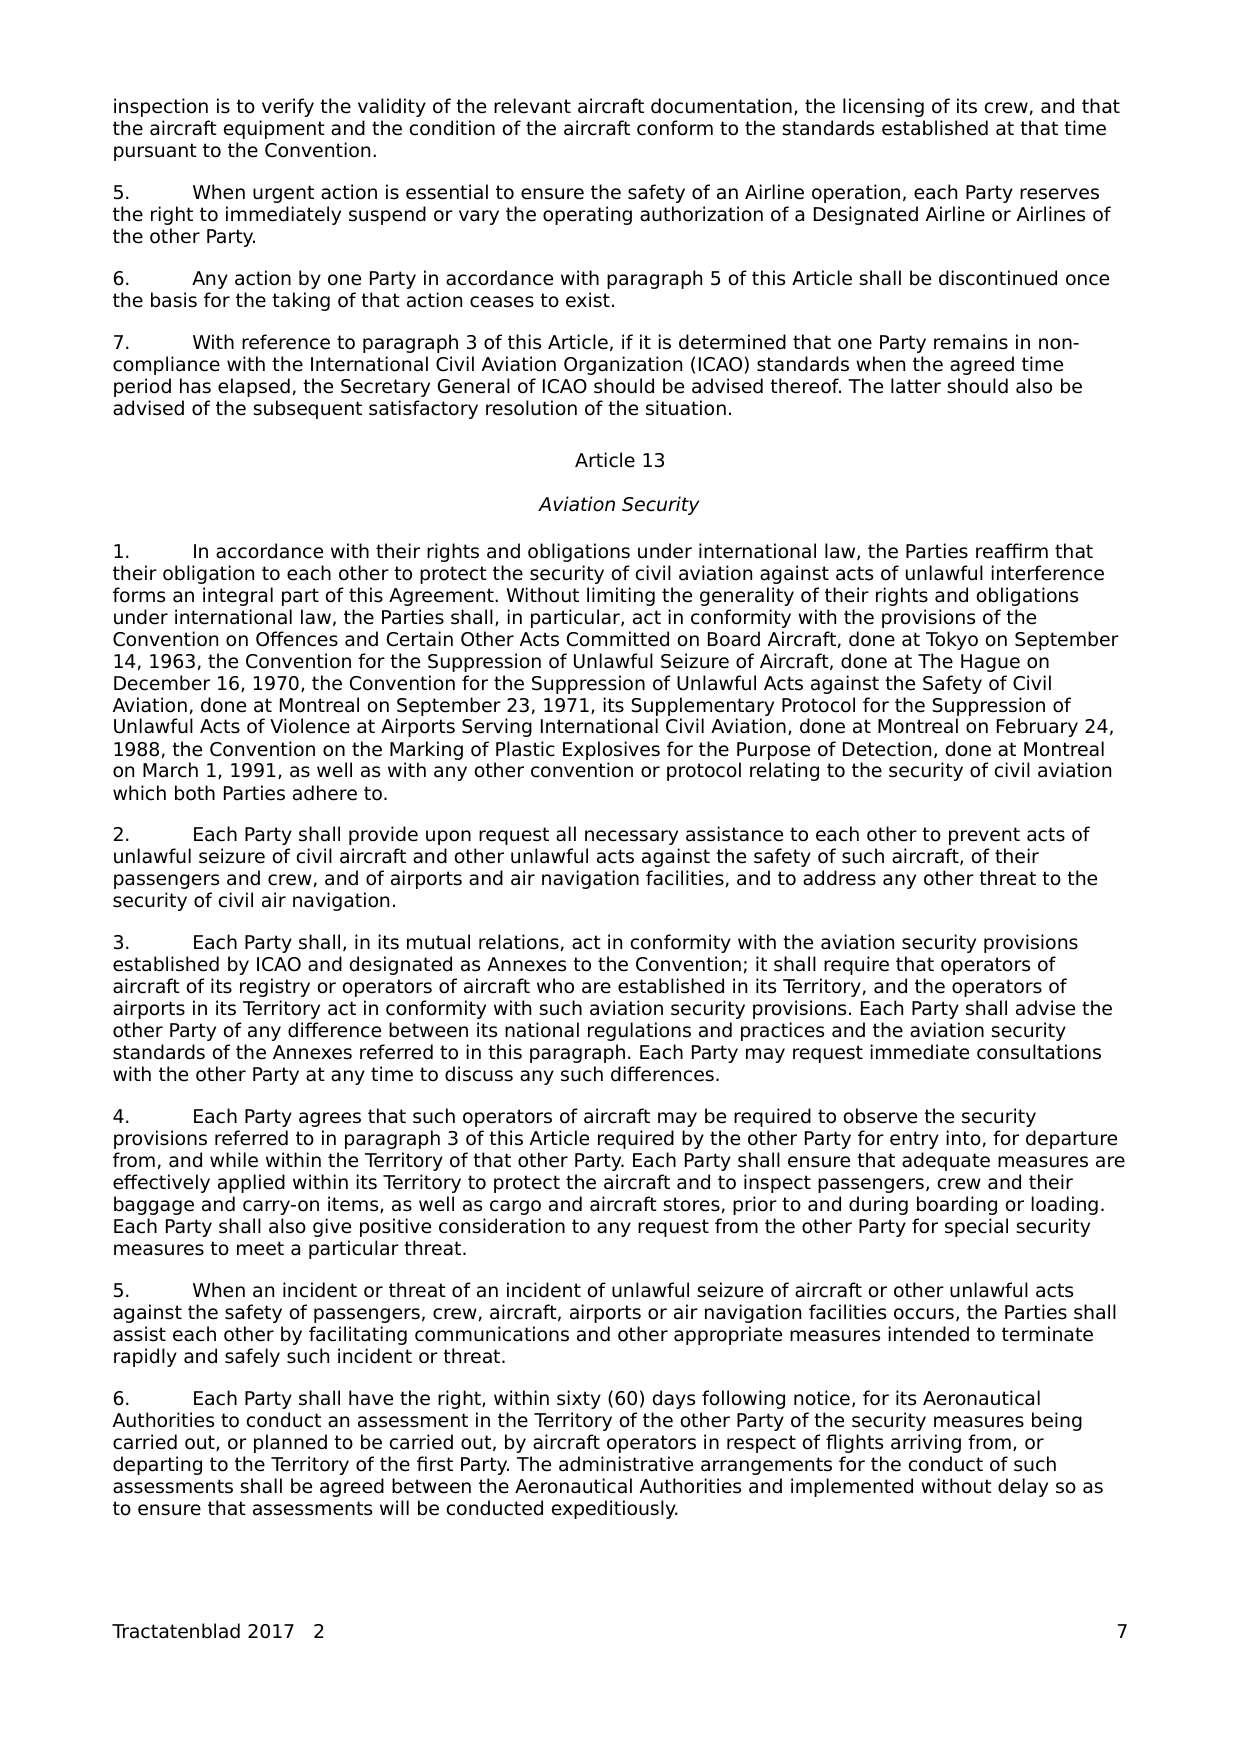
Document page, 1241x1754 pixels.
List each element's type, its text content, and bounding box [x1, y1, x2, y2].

text 6. Any action by one Party in accordance with paragraph 5 of this Article shall be discontinued once the basis for the taking of that action ceases to exist. [112, 268, 1128, 312]
text 7. With reference to paragraph 3 of this Article, if it is determined that one Party remains in non-compliance with the International Civil Aviation Organization (ICAO) standards when the agreed time period has elapsed, the Secretary General of ICAO should be advised thereof. The latter should also be advised of the subsequent satisfactory resolution of the situation. [112, 332, 1128, 420]
subtitle Article 13 Aviation Security [112, 450, 1128, 516]
text 4. Each Party agrees that such operators of aircraft may be required to observe the security provisions referred to in paragraph 3 of this Article required by the other Party for entry into, for departure from, and while within the Territory of that other Party. Each Party shall ensure that adequate measures are effectively applied within its Territory to protect the aircraft and to inspect passengers, crew and their baggage and carry-on items, as well as cargo and aircraft stores, prior to and during boarding or loading. Each Party shall also give positive consideration to any request from the other Party for special security measures to meet a particular threat. [112, 1106, 1128, 1260]
text inspection is to verify the validity of the relevant aircraft documentation, the licensing of its crew, and that the aircraft equipment and the condition of the aircraft conform to the standards established at that time pursuant to the Convention. [112, 96, 1128, 162]
text 3. Each Party shall, in its mutual relations, act in conformity with the aviation security provisions established by ICAO and designated as Annexes to the Convention; it shall require that operators of aircraft of its registry or operators of aircraft who are established in its Territory, and the operators of airports in its Territory act in conformity with such aviation security provisions. Each Party shall advise the other Party of any difference between its national regulations and practices and the aviation security standards of the Annexes referred to in this paragraph. Each Party may request immediate consultations with the other Party at any time to discuss any such differences. [112, 932, 1128, 1086]
text 5. When urgent action is essential to ensure the safety of an Airline operation, each Party reserves the right to immediately suspend or vary the operating authorization of a Designated Airline or Airlines of the other Party. [112, 182, 1128, 248]
text 1. In accordance with their rights and obligations under international law, the Parties reaffirm that their obligation to each other to protect the security of civil aviation against acts of unlawful interference forms an integral part of this Agreement. Without limiting the generality of their rights and obligations under international law, the Parties shall, in particular, act in conformity with the provisions of the Convention on Offences and Certain Other Acts Committed on Board Aircraft, done at Tokyo on September 14, 1963, the Convention for the Suppression of Unlawful Seizure of Aircraft, done at The Hague on December 16, 1970, the Convention for the Suppression of Unlawful Acts against the Safety of Civil Aviation, done at Montreal on September 23, 1971, its Supplementary Protocol for the Suppression of Unlawful Acts of Violence at Airports Serving International Civil Aviation, done at Montreal on February 24, 1988, the Convention on the Marking of Plastic Explosives for the Purpose of Detection, done at Montreal on March 1, 1991, as well as with any other convention or protocol relating to the security of civil aviation which both Parties adhere to. [112, 541, 1128, 804]
text 5. When an incident or threat of an incident of unlawful seizure of aircraft or other unlawful acts against the safety of passengers, crew, aircraft, airports or air navigation facilities occurs, the Parties shall assist each other by facilitating communications and other appropriate measures intended to terminate rapidly and safely such incident or threat. [112, 1280, 1128, 1368]
text 2. Each Party shall provide upon request all necessary assistance to each other to prevent acts of unlawful seizure of civil aircraft and other unlawful acts against the safety of such aircraft, of their passengers and crew, and of airports and air navigation facilities, and to address any other threat to the security of civil air navigation. [112, 824, 1128, 912]
text 6. Each Party shall have the right, within sixty (60) days following notice, for its Aeronautical Authorities to conduct an assessment in the Territory of the other Party of the security measures being carried out, or planned to be carried out, by aircraft operators in respect of flights arriving from, or departing to the Territory of the first Party. The administrative arrangements for the conduct of such assessments shall be agreed between the Aeronautical Authorities and implemented without delay so as to ensure that assessments will be conducted expeditiously. [112, 1388, 1128, 1520]
